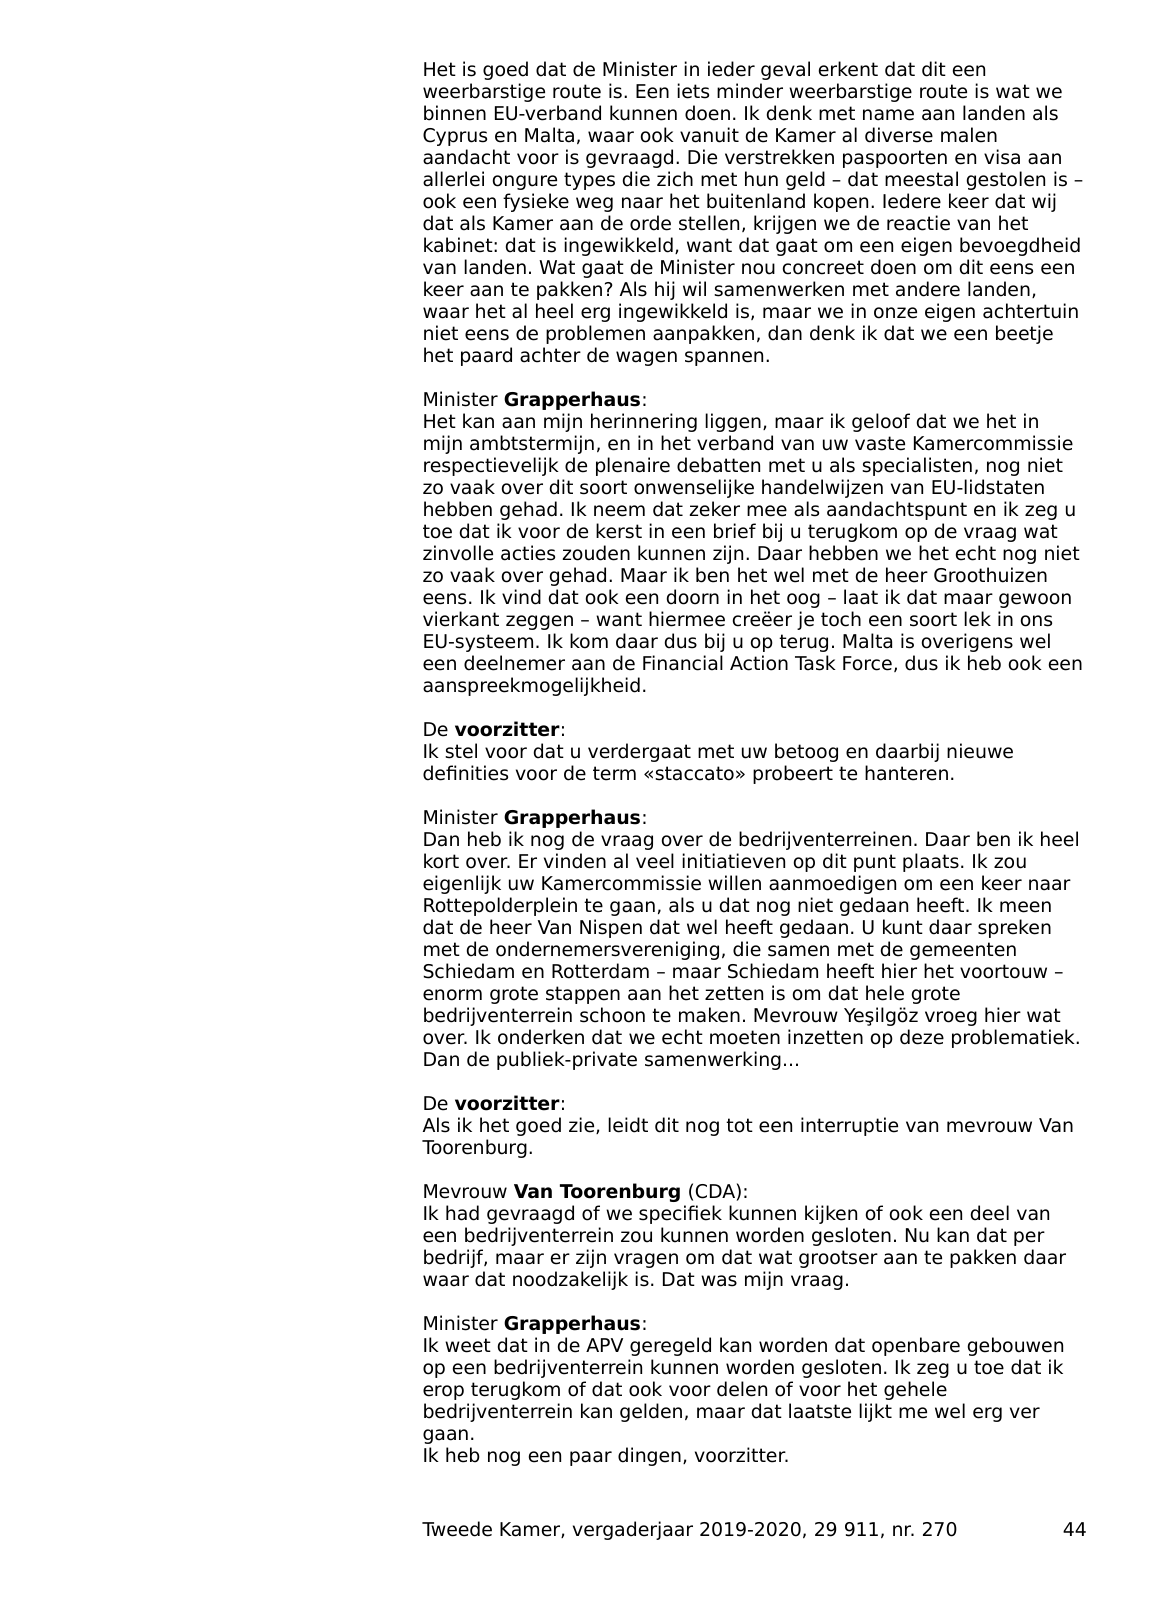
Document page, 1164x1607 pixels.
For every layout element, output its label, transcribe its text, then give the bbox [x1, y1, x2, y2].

text Minister Grapperhaus: [422, 389, 1087, 411]
text Mevrouw Van Toorenburg (CDA): [422, 1181, 1087, 1203]
text Minister Grapperhaus: [422, 807, 1087, 829]
text Het kan aan mijn herinnering liggen, maar ik geloof dat we het in mijn ambtstermijn, en in het verband van uw vaste Kamercommissie respectievelijk de plenaire debatten met u als specialisten, nog niet zo vaak over dit soort onwenselijke handelwijzen van EU-lidstaten hebben gehad. Ik neem dat zeker mee als aandachtspunt en ik zeg u toe dat ik voor de kerst in een brief bij u terugkom op de vraag wat zinvolle acties zouden kunnen zijn. Daar hebben we het echt nog niet zo vaak over gehad. Maar ik ben het wel met de heer Groothuizen eens. Ik vind dat ook een doorn in het oog – laat ik dat maar gewoon vierkant zeggen – want hiermee creëer je toch een soort lek in ons EU-systeem. Ik kom daar dus bij u op terug. Malta is overigens wel een deelnemer aan de Financial Action Task Force, dus ik heb ook een aanspreekmogelijkheid. [422, 411, 1087, 697]
text Dan de publiek-private samenwerking... [422, 1049, 1087, 1071]
text Ik stel voor dat u verdergaat met uw betoog en daarbij nieuwe definities voor de term «staccato» probeert te hanteren. [422, 741, 1087, 785]
text De voorzitter: [422, 719, 1087, 741]
text Ik weet dat in de APV geregeld kan worden dat openbare gebouwen op een bedrijventerrein kunnen worden gesloten. Ik zeg u toe dat ik erop terugkom of dat ook voor delen of voor het gehele bedrijventerrein kan gelden, maar dat laatste lijkt me wel erg ver gaan. [422, 1335, 1087, 1445]
text Het is goed dat de Minister in ieder geval erkent dat dit een weerbarstige route is. Een iets minder weerbarstige route is wat we binnen EU-verband kunnen doen. Ik denk met name aan landen als Cyprus en Malta, waar ook vanuit de Kamer al diverse malen aandacht voor is gevraagd. Die verstrekken paspoorten en visa aan allerlei ongure types die zich met hun geld – dat meestal gestolen is – ook een fysieke weg naar het buitenland kopen. Iedere keer dat wij dat als Kamer aan de orde stellen, krijgen we de reactie van het kabinet: dat is ingewikkeld, want dat gaat om een eigen bevoegdheid van landen. Wat gaat de Minister nou concreet doen om dit eens een keer aan te pakken? Als hij wil samenwerken met andere landen, waar het al heel erg ingewikkeld is, maar we in onze eigen achtertuin niet eens de problemen aanpakken, dan denk ik dat we een beetje het paard achter de wagen spannen. [422, 59, 1087, 367]
text De voorzitter: [422, 1093, 1087, 1115]
text Ik had gevraagd of we specifiek kunnen kijken of ook een deel van een bedrijventerrein zou kunnen worden gesloten. Nu kan dat per bedrijf, maar er zijn vragen om dat wat grootser aan te pakken daar waar dat noodzakelijk is. Dat was mijn vraag. [422, 1203, 1087, 1291]
text Als ik het goed zie, leidt dit nog tot een interruptie van mevrouw Van Toorenburg. [422, 1115, 1087, 1159]
text Ik heb nog een paar dingen, voorzitter. [422, 1445, 1087, 1467]
text Dan heb ik nog de vraag over de bedrijventerreinen. Daar ben ik heel kort over. Er vinden al veel initiatieven op dit punt plaats. Ik zou eigenlijk uw Kamercommissie willen aanmoedigen om een keer naar Rottepolderplein te gaan, als u dat nog niet gedaan heeft. Ik meen dat de heer Van Nispen dat wel heeft gedaan. U kunt daar spreken met de ondernemersvereniging, die samen met de gemeenten Schiedam en Rotterdam – maar Schiedam heeft hier het voortouw – enorm grote stappen aan het zetten is om dat hele grote bedrijventerrein schoon te maken. Mevrouw Yeşilgöz vroeg hier wat over. Ik onderken dat we echt moeten inzetten op deze problematiek. [422, 829, 1087, 1049]
text Minister Grapperhaus: [422, 1313, 1087, 1335]
